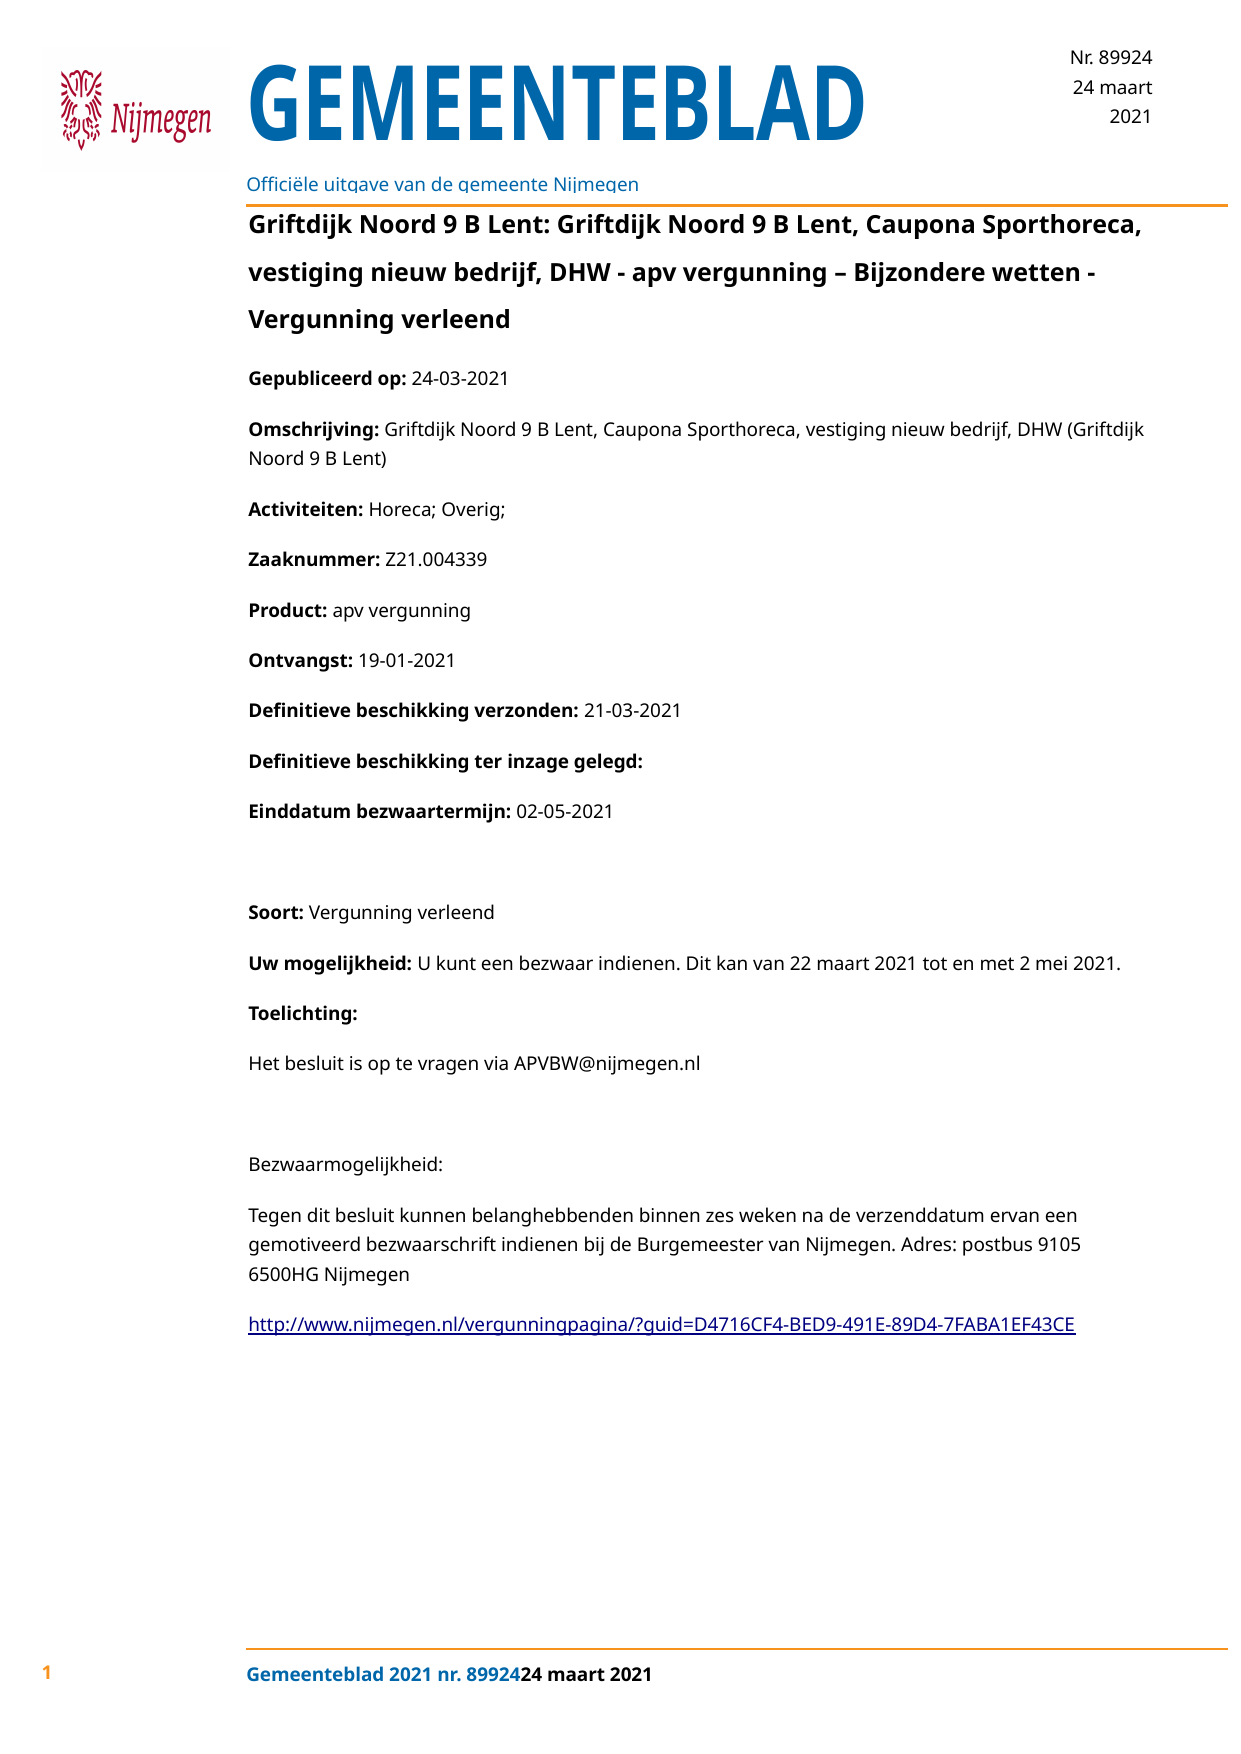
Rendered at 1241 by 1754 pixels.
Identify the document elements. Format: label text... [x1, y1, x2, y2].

text Zaaknummer: Z21.004339 [248, 546, 1152, 572]
text Toelichting: [248, 1000, 1152, 1026]
text Bezwaarmogelijkheid: [248, 1151, 1152, 1177]
text Definitieve beschikking ter inzage gelegd: [248, 748, 1152, 774]
text Uw mogelijkheid: U kunt een bezwaar indienen. Dit kan van 22 maart 2021 tot en met 2 mei 2021. [248, 950, 1152, 975]
text Einddatum bezwaartermijn: 02-05-2021 [248, 798, 1152, 824]
text Griftdijk Noord 9 B Lent: Griftdijk Noord 9 B Lent, Caupona Sporthoreca, vestiging nieuw bedrijf, DHW - apv vergunning – Bijzondere wetten - Vergunning verleend [248, 207, 1152, 336]
text Tegen dit besluit kunnen belanghebbenden binnen zes weken na de verzenddatum ervan een gemotiveerd bezwaarschrift indienen bij de Burgemeester van Nijmegen. Adres: postbus 9105 6500HG Nijmegen [248, 1202, 1152, 1287]
picture [41, 47, 231, 172]
text Definitieve beschikking verzonden: 21-03-2021 [248, 698, 1152, 723]
text Product: apv vergunning [248, 597, 1152, 622]
text Soort: Vergunning verleend [248, 899, 1152, 925]
text Omschrijving: Griftdijk Noord 9 B Lent, Caupona Sporthoreca, vestiging nieuw bedrijf, DHW (Griftdijk Noord 9 B Lent) [248, 416, 1152, 471]
text Activiteiten: Horeca; Overig; [248, 496, 1152, 522]
text Ontvangst: 19-01-2021 [248, 647, 1152, 673]
text Het besluit is op te vragen via APVBW@nijmegen.nl [248, 1051, 1152, 1076]
text http://www.nijmegen.nl/vergunningpagina/?guid=D4716CF4-BED9-491E-89D4-7FABA1EF43CE [248, 1311, 1152, 1337]
text Gepubliceerd op: 24-03-2021 [248, 366, 1152, 391]
